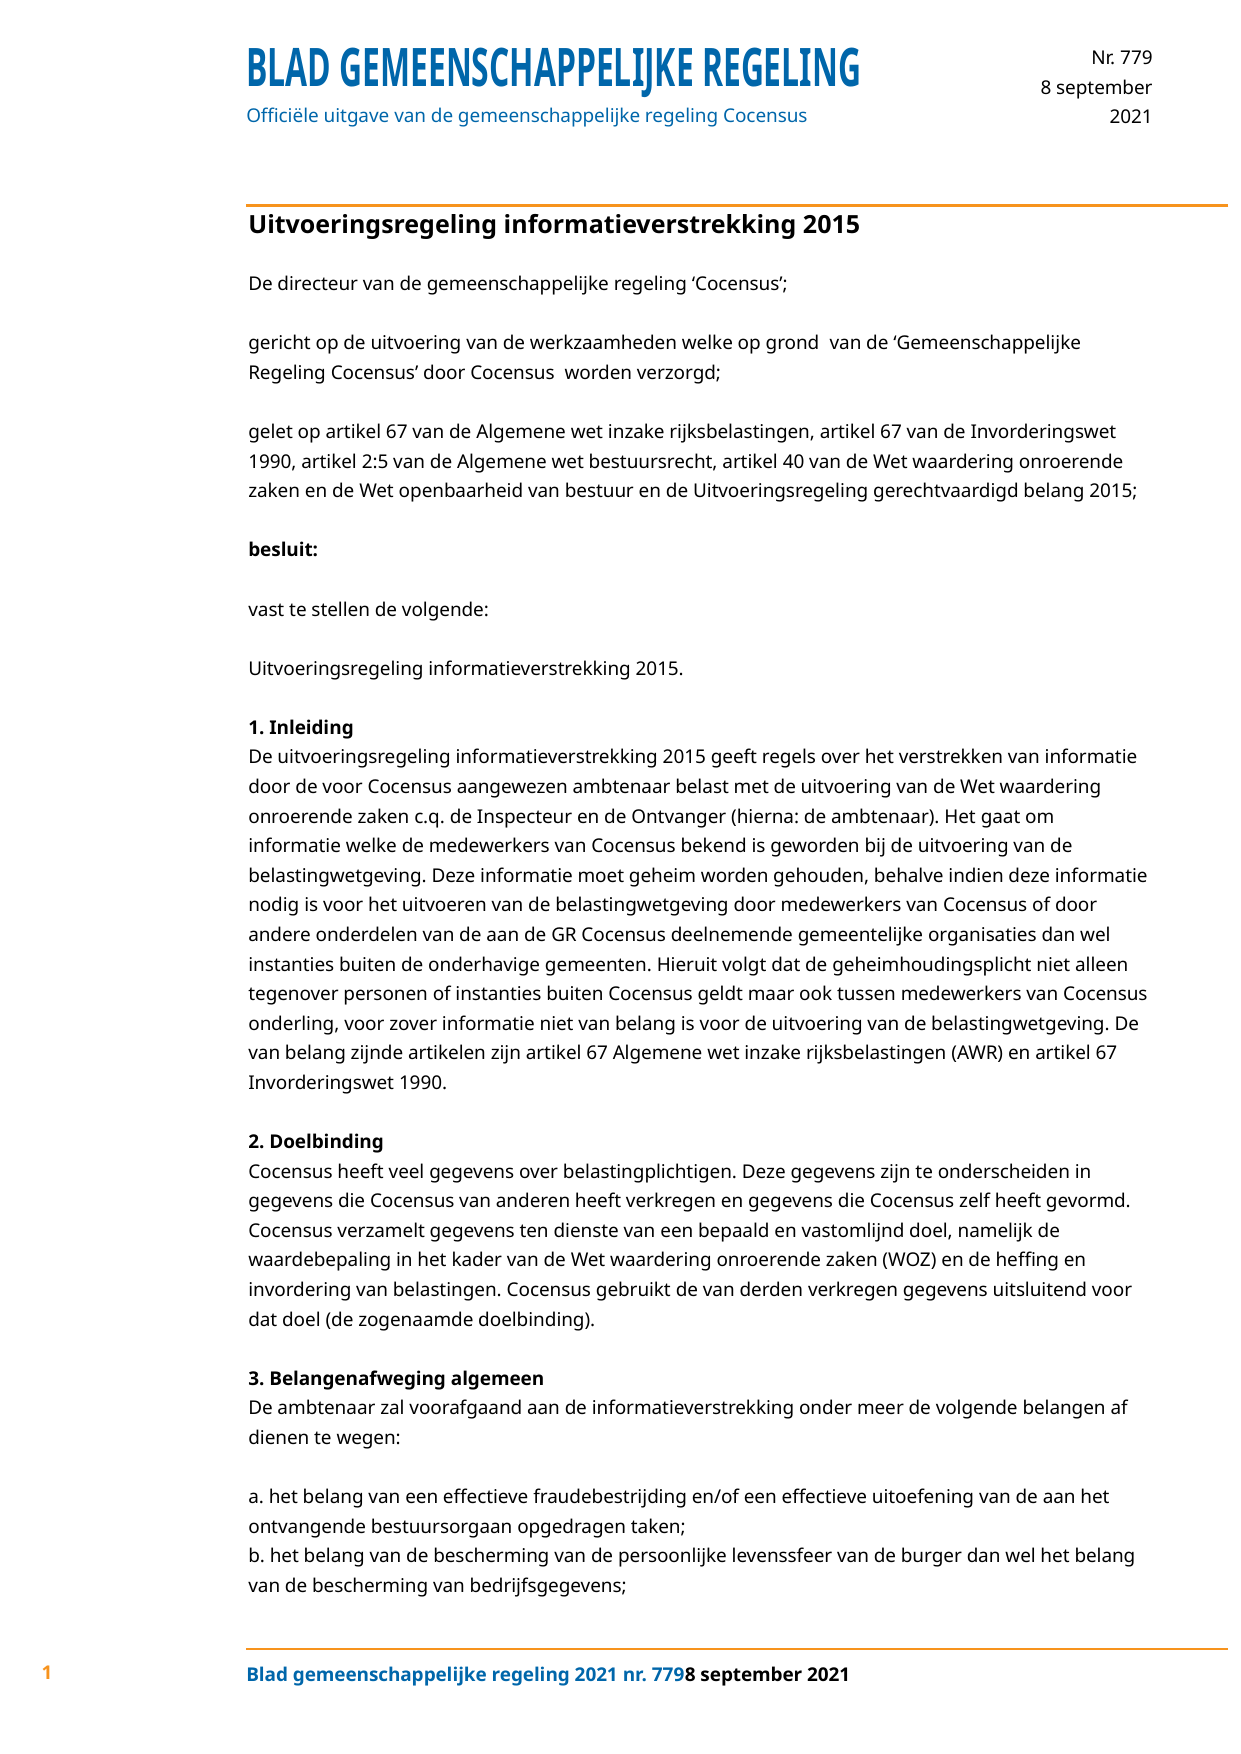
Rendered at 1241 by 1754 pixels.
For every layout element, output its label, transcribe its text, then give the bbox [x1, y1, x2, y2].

text b. het belang van de bescherming van de persoonlijke levenssfeer van de burger dan wel het belang van de bescherming van bedrijfsgegevens; [248, 1542, 1152, 1598]
text besluit: [248, 537, 1152, 562]
text Cocensus heeft veel gegevens over belastingplichtigen. Deze gegevens zijn te onderscheiden in gegevens die Cocensus van anderen heeft verkregen en gegevens die Cocensus zelf heeft gevormd. Cocensus verzamelt gegevens ten dienste van een bepaald en vastomlijnd doel, namelijk de waardebepaling in het kader van de Wet waardering onroerende zaken (WOZ) en de heffing en invordering van belastingen. Cocensus gebruikt de van derden verkregen gegevens uitsluitend voor dat doel (de zogenaamde doelbinding). [248, 1158, 1152, 1331]
text De directeur van de gemeenschappelijke regeling ‘Cocensus’; [248, 270, 1152, 296]
text a. het belang van een effectieve fraudebestrijding en/of een effectieve uitoefening van de aan het ontvangende bestuursorgaan opgedragen taken; [248, 1483, 1152, 1538]
text gelet op artikel 67 van de Algemene wet inzake rijksbelastingen, artikel 67 van de Invorderingswet 1990, artikel 2:5 van de Algemene wet bestuursrecht, artikel 40 van de Wet waardering onroerende zaken en de Wet openbaarheid van bestuur en de Uitvoeringsregeling gerechtvaardigd belang 2015; [248, 418, 1152, 503]
text 2. Doelbinding [248, 1128, 1152, 1154]
text 1. Inleiding [248, 714, 1152, 740]
picture [41, 47, 231, 172]
text 3. Belangenafweging algemeen [248, 1365, 1152, 1391]
text De ambtenaar zal voorafgaand aan de informatieverstrekking onder meer de volgende belangen af dienen te wegen: [248, 1394, 1152, 1450]
text gericht op de uitvoering van de werkzaamheden welke op grond van de ‘Gemeenschappelijke Regeling Cocensus’ door Cocensus worden verzorgd; [248, 329, 1152, 385]
text De uitvoeringsregeling informatieverstrekking 2015 geeft regels over het verstrekken van informatie door de voor Cocensus aangewezen ambtenaar belast met de uitvoering van de Wet waardering onroerende zaken c.q. de Inspecteur en de Ontvanger (hierna: de ambtenaar). Het gaat om informatie welke de medewerkers van Cocensus bekend is geworden bij de uitvoering van de belastingwetgeving. Deze informatie moet geheim worden gehouden, behalve indien deze informatie nodig is voor het uitvoeren van de belastingwetgeving door medewerkers van Cocensus of door andere onderdelen van de aan de GR Cocensus deelnemende gemeentelijke organisaties dan wel instanties buiten de onderhavige gemeenten. Hieruit volgt dat de geheimhoudingsplicht niet alleen tegenover personen of instanties buiten Cocensus geldt maar ook tussen medewerkers van Cocensus onderling, voor zover informatie niet van belang is voor de uitvoering van de belastingwetgeving. De van belang zijnde artikelen zijn artikel 67 Algemene wet inzake rijksbelastingen (AWR) en artikel 67 Invorderingswet 1990. [248, 744, 1152, 1095]
text vast te stellen de volgende: [248, 596, 1152, 621]
text Uitvoeringsregeling informatieverstrekking 2015. [248, 655, 1152, 681]
text Uitvoeringsregeling informatieverstrekking 2015 [248, 207, 1152, 241]
